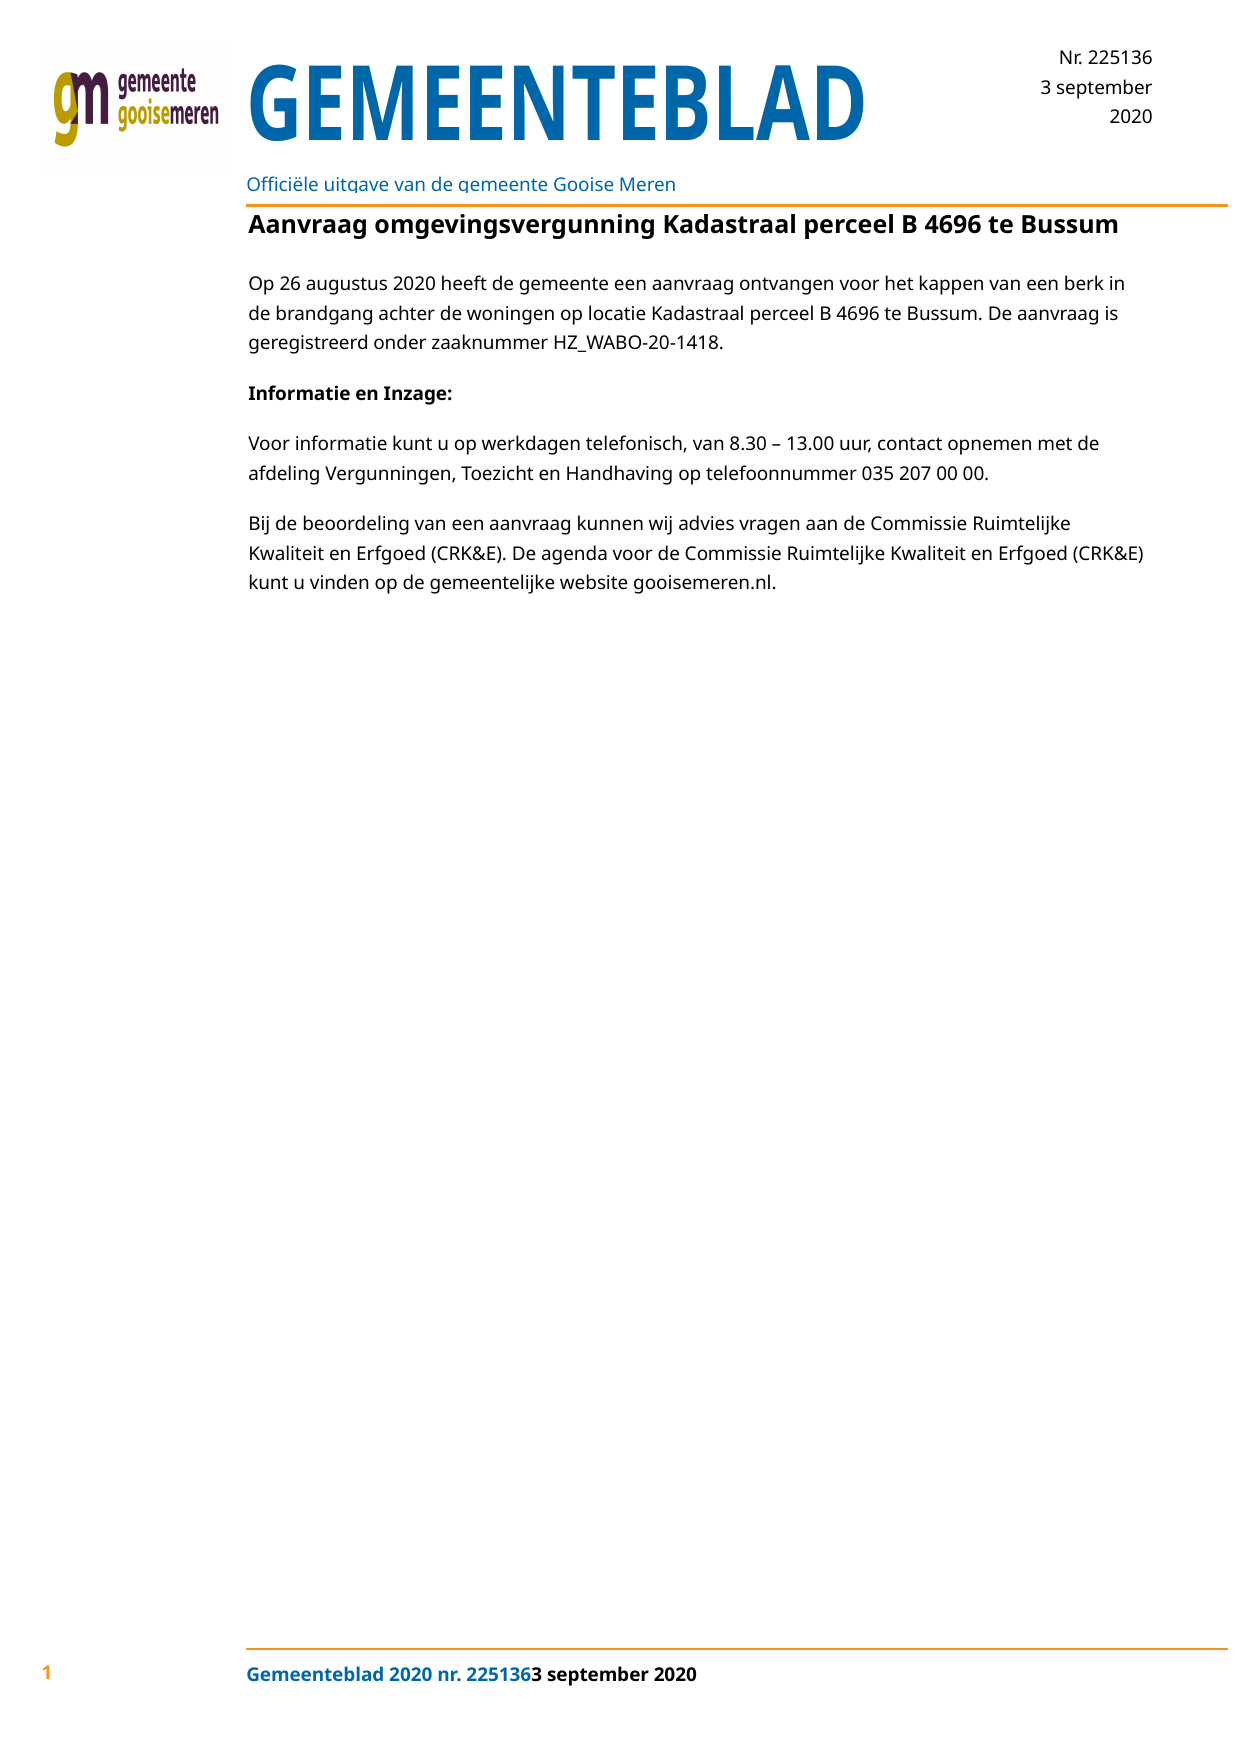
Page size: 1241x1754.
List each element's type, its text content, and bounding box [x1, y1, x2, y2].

text Bij de beoordeling van een aanvraag kunnen wij advies vragen aan de Commissie Ruimtelijke Kwaliteit en Erfgoed (CRK&E). De agenda voor de Commissie Ruimtelijke Kwaliteit en Erfgoed (CRK&E) kunt u vinden op de gemeentelijke website gooisemeren.nl. [248, 510, 1152, 595]
text Voor informatie kunt u op werkdagen telefonisch, van 8.30 – 13.00 uur, contact opnemen met de afdeling Vergunningen, Toezicht en Handhaving op telefoonnummer 035 207 00 00. [248, 430, 1152, 486]
text Informatie en Inzage: [248, 380, 1152, 406]
picture [41, 47, 231, 172]
text Aanvraag omgevingsvergunning Kadastraal perceel B 4696 te Bussum [248, 207, 1152, 241]
text Op 26 augustus 2020 heeft de gemeente een aanvraag ontvangen voor het kappen van een berk in de brandgang achter de woningen op locatie Kadastraal perceel B 4696 te Bussum. De aanvraag is geregistreerd onder zaaknummer HZ_WABO-20-1418. [248, 270, 1152, 355]
